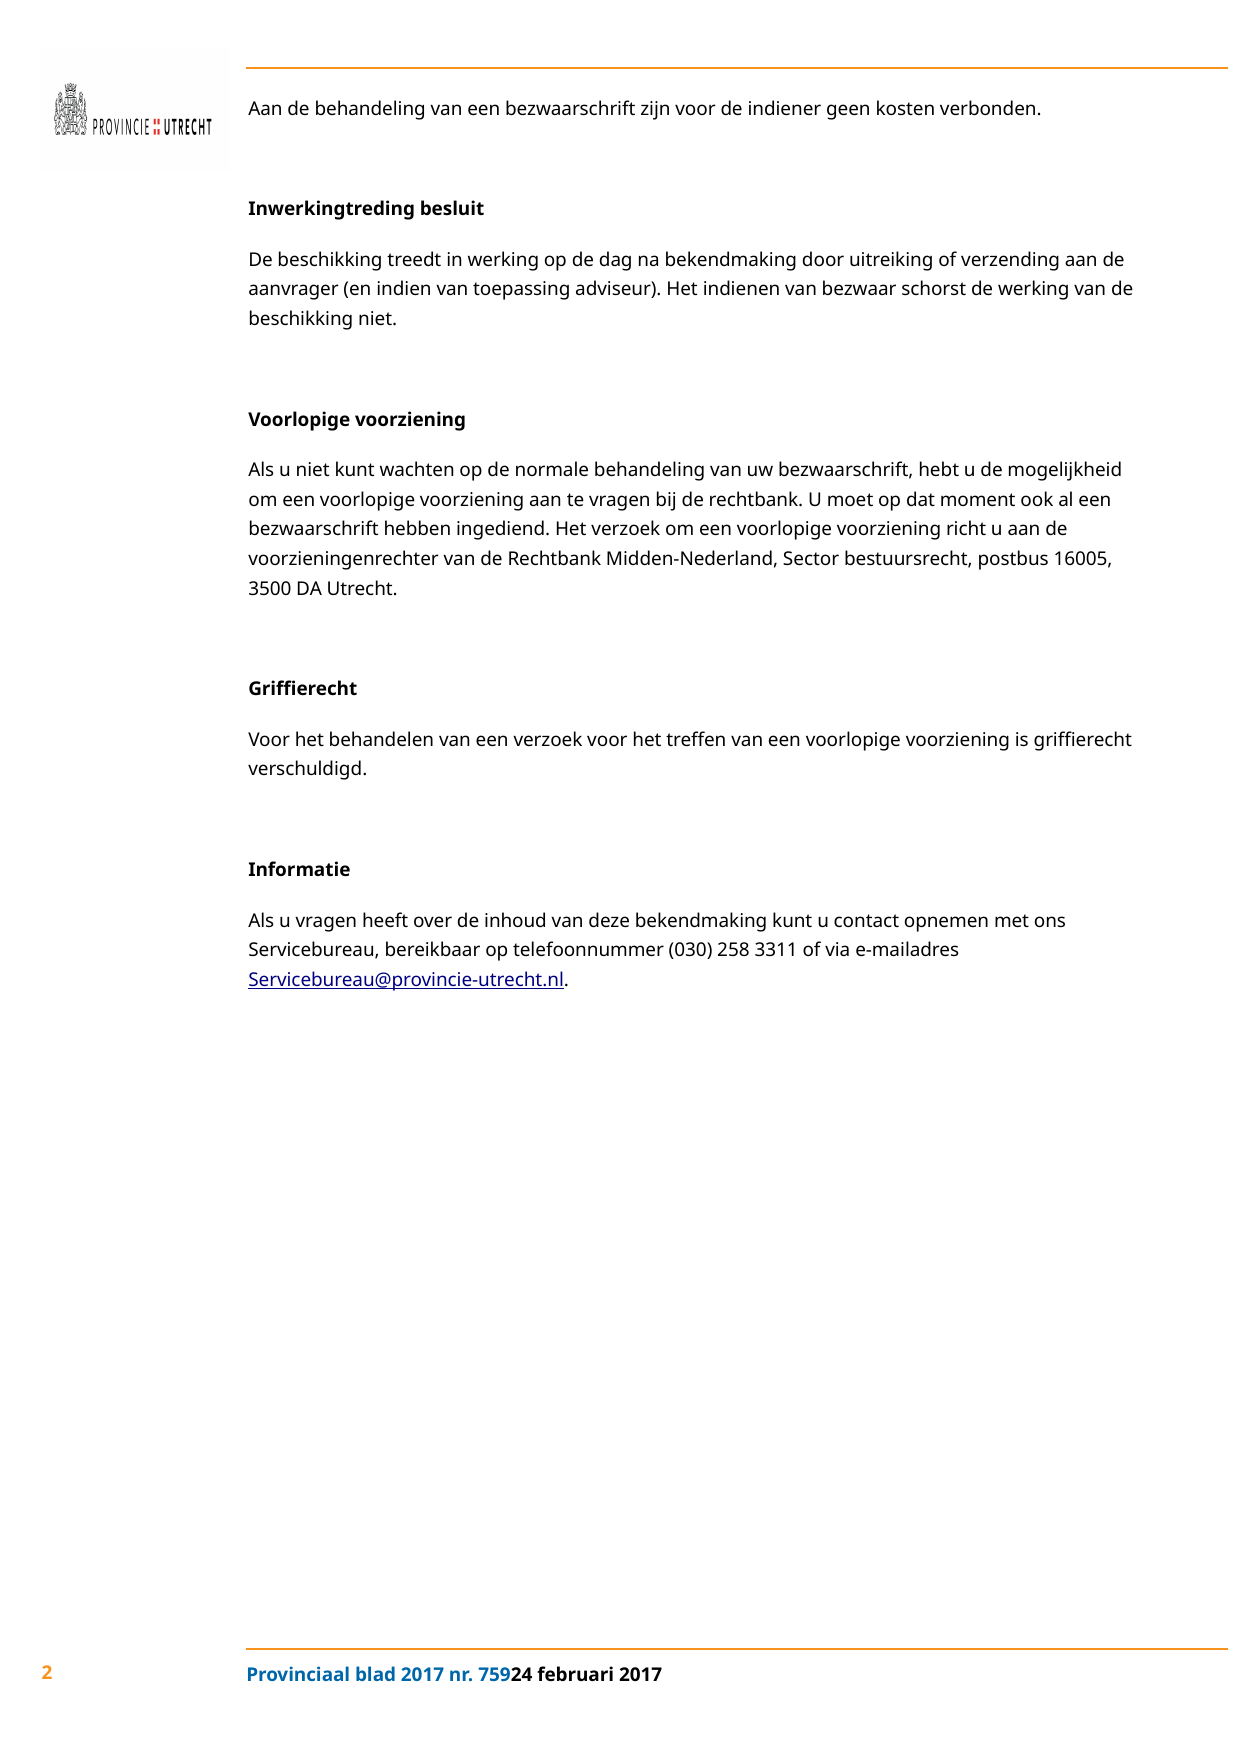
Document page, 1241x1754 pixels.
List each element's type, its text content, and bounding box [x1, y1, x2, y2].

text Voorlopige voorziening [248, 406, 1152, 432]
text De beschikking treedt in werking op de dag na bekendmaking door uitreiking of verzending aan de aanvrager (en indien van toepassing adviseur). Het indienen van bezwaar schorst de werking van de beschikking niet. [248, 246, 1152, 331]
text Voor het behandelen van een verzoek voor het treffen van een voorlopige voorziening is griffierecht verschuldigd. [248, 726, 1152, 781]
text Inwerkingtreding besluit [248, 196, 1152, 221]
text Als u vragen heeft over de inhoud van deze bekendmaking kunt u contact opnemen met ons Servicebureau, bereikbaar op telefoonnummer (030) 258 3311 of via e-mailadres Servicebureau@provincie-utrecht.nl. [248, 907, 1152, 992]
text Griffierecht [248, 676, 1152, 701]
text Aan de behandeling van een bezwaarschrift zijn voor de indiener geen kosten verbonden. [248, 95, 1152, 121]
picture [41, 47, 231, 172]
text Als u niet kunt wachten op de normale behandeling van uw bezwaarschrift, hebt u de mogelijkheid om een voorlopige voorziening aan te vragen bij de rechtbank. U moet op dat moment ook al een bezwaarschrift hebben ingediend. Het verzoek om een voorlopige voorziening richt u aan de voorzieningenrechter van de Rechtbank Midden-Nederland, Sector bestuursrecht, postbus 16005, 3500 DA Utrecht. [248, 456, 1152, 601]
text Informatie [248, 856, 1152, 882]
